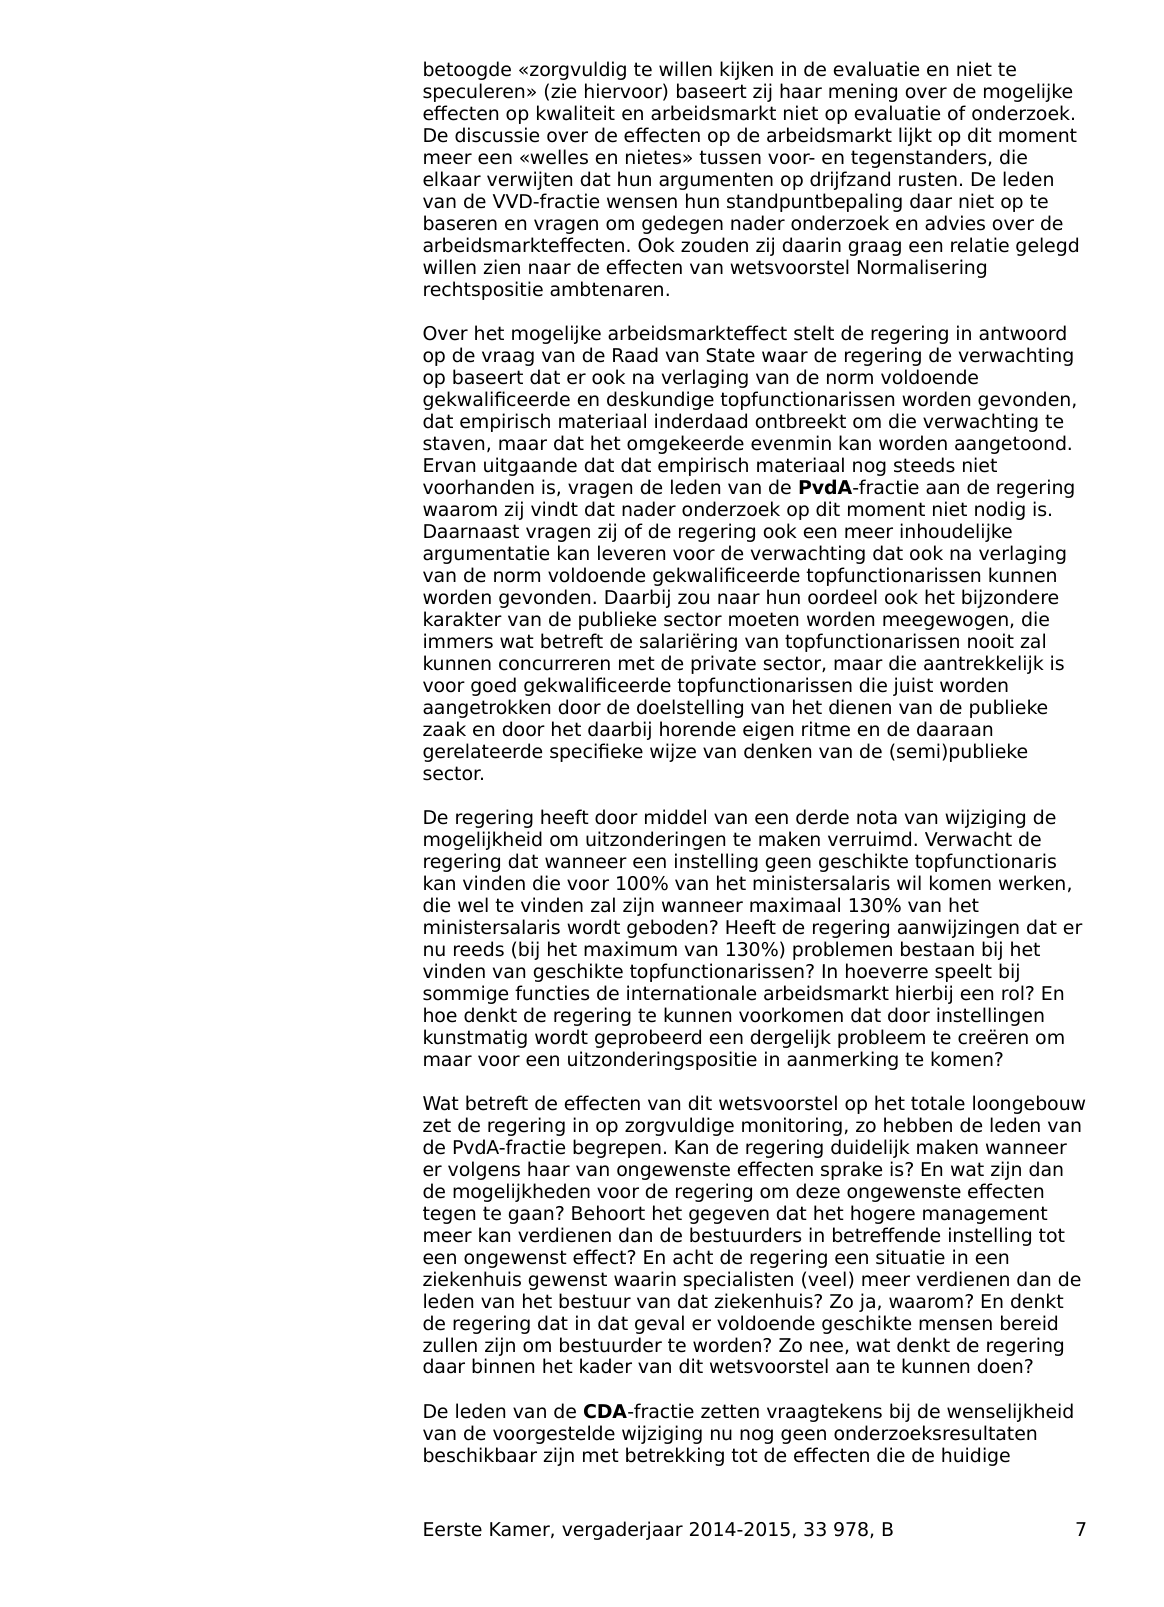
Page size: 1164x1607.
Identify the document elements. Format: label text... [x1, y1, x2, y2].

text betoogde «zorgvuldig te willen kijken in de evaluatie en niet te speculeren» (zie hiervoor) baseert zij haar mening over de mogelijke effecten op kwaliteit en arbeidsmarkt niet op evaluatie of onderzoek. De discussie over de effecten op de arbeidsmarkt lijkt op dit moment meer een «welles en nietes» tussen voor- en tegenstanders, die elkaar verwijten dat hun argumenten op drijfzand rusten. De leden van de VVD-fractie wensen hun standpuntbepaling daar niet op te baseren en vragen om gedegen nader onderzoek en advies over de arbeidsmarkteffecten. Ook zouden zij daarin graag een relatie gelegd willen zien naar de effecten van wetsvoorstel Normalisering rechtspositie ambtenaren. [422, 59, 1087, 301]
text De leden van de CDA-fractie zetten vraagtekens bij de wenselijkheid van de voorgestelde wijziging nu nog geen onderzoeksresultaten beschikbaar zijn met betrekking tot de effecten die de huidige [422, 1401, 1087, 1467]
text Wat betreft de effecten van dit wetsvoorstel op het totale loongebouw zet de regering in op zorgvuldige monitoring, zo hebben de leden van de PvdA-fractie begrepen. Kan de regering duidelijk maken wanneer er volgens haar van ongewenste effecten sprake is? En wat zijn dan de mogelijkheden voor de regering om deze ongewenste effecten tegen te gaan? Behoort het gegeven dat het hogere management meer kan verdienen dan de bestuurders in betreffende instelling tot een ongewenst effect? En acht de regering een situatie in een ziekenhuis gewenst waarin specialisten (veel) meer verdienen dan de leden van het bestuur van dat ziekenhuis? Zo ja, waarom? En denkt de regering dat in dat geval er voldoende geschikte mensen bereid zullen zijn om bestuurder te worden? Zo nee, wat denkt de regering daar binnen het kader van dit wetsvoorstel aan te kunnen doen? [422, 1093, 1087, 1378]
text Over het mogelijke arbeidsmarkteffect stelt de regering in antwoord op de vraag van de Raad van State waar de regering de verwachting op baseert dat er ook na verlaging van de norm voldoende gekwalificeerde en deskundige topfunctionarissen worden gevonden, dat empirisch materiaal inderdaad ontbreekt om die verwachting te staven, maar dat het omgekeerde evenmin kan worden aangetoond. Ervan uitgaande dat dat empirisch materiaal nog steeds niet voorhanden is, vragen de leden van de PvdA-fractie aan de regering waarom zij vindt dat nader onderzoek op dit moment niet nodig is. Daarnaast vragen zij of de regering ook een meer inhoudelijke argumentatie kan leveren voor de verwachting dat ook na verlaging van de norm voldoende gekwalificeerde topfunctionarissen kunnen worden gevonden. Daarbij zou naar hun oordeel ook het bijzondere karakter van de publieke sector moeten worden meegewogen, die immers wat betreft de salariëring van topfunctionarissen nooit zal kunnen concurreren met de private sector, maar die aantrekkelijk is voor goed gekwalificeerde topfunctionarissen die juist worden aangetrokken door de doelstelling van het dienen van de publieke zaak en door het daarbij horende eigen ritme en de daaraan gerelateerde specifieke wijze van denken van de (semi)publieke sector. [422, 323, 1087, 784]
text De regering heeft door middel van een derde nota van wijziging de mogelijkheid om uitzonderingen te maken verruimd. Verwacht de regering dat wanneer een instelling geen geschikte topfunctionaris kan vinden die voor 100% van het ministersalaris wil komen werken, die wel te vinden zal zijn wanneer maximaal 130% van het ministersalaris wordt geboden? Heeft de regering aanwijzingen dat er nu reeds (bij het maximum van 130%) problemen bestaan bij het vinden van geschikte topfunctionarissen? In hoeverre speelt bij sommige functies de internationale arbeidsmarkt hierbij een rol? En hoe denkt de regering te kunnen voorkomen dat door instellingen kunstmatig wordt geprobeerd een dergelijk probleem te creëren om maar voor een uitzonderingspositie in aanmerking te komen? [422, 807, 1087, 1071]
